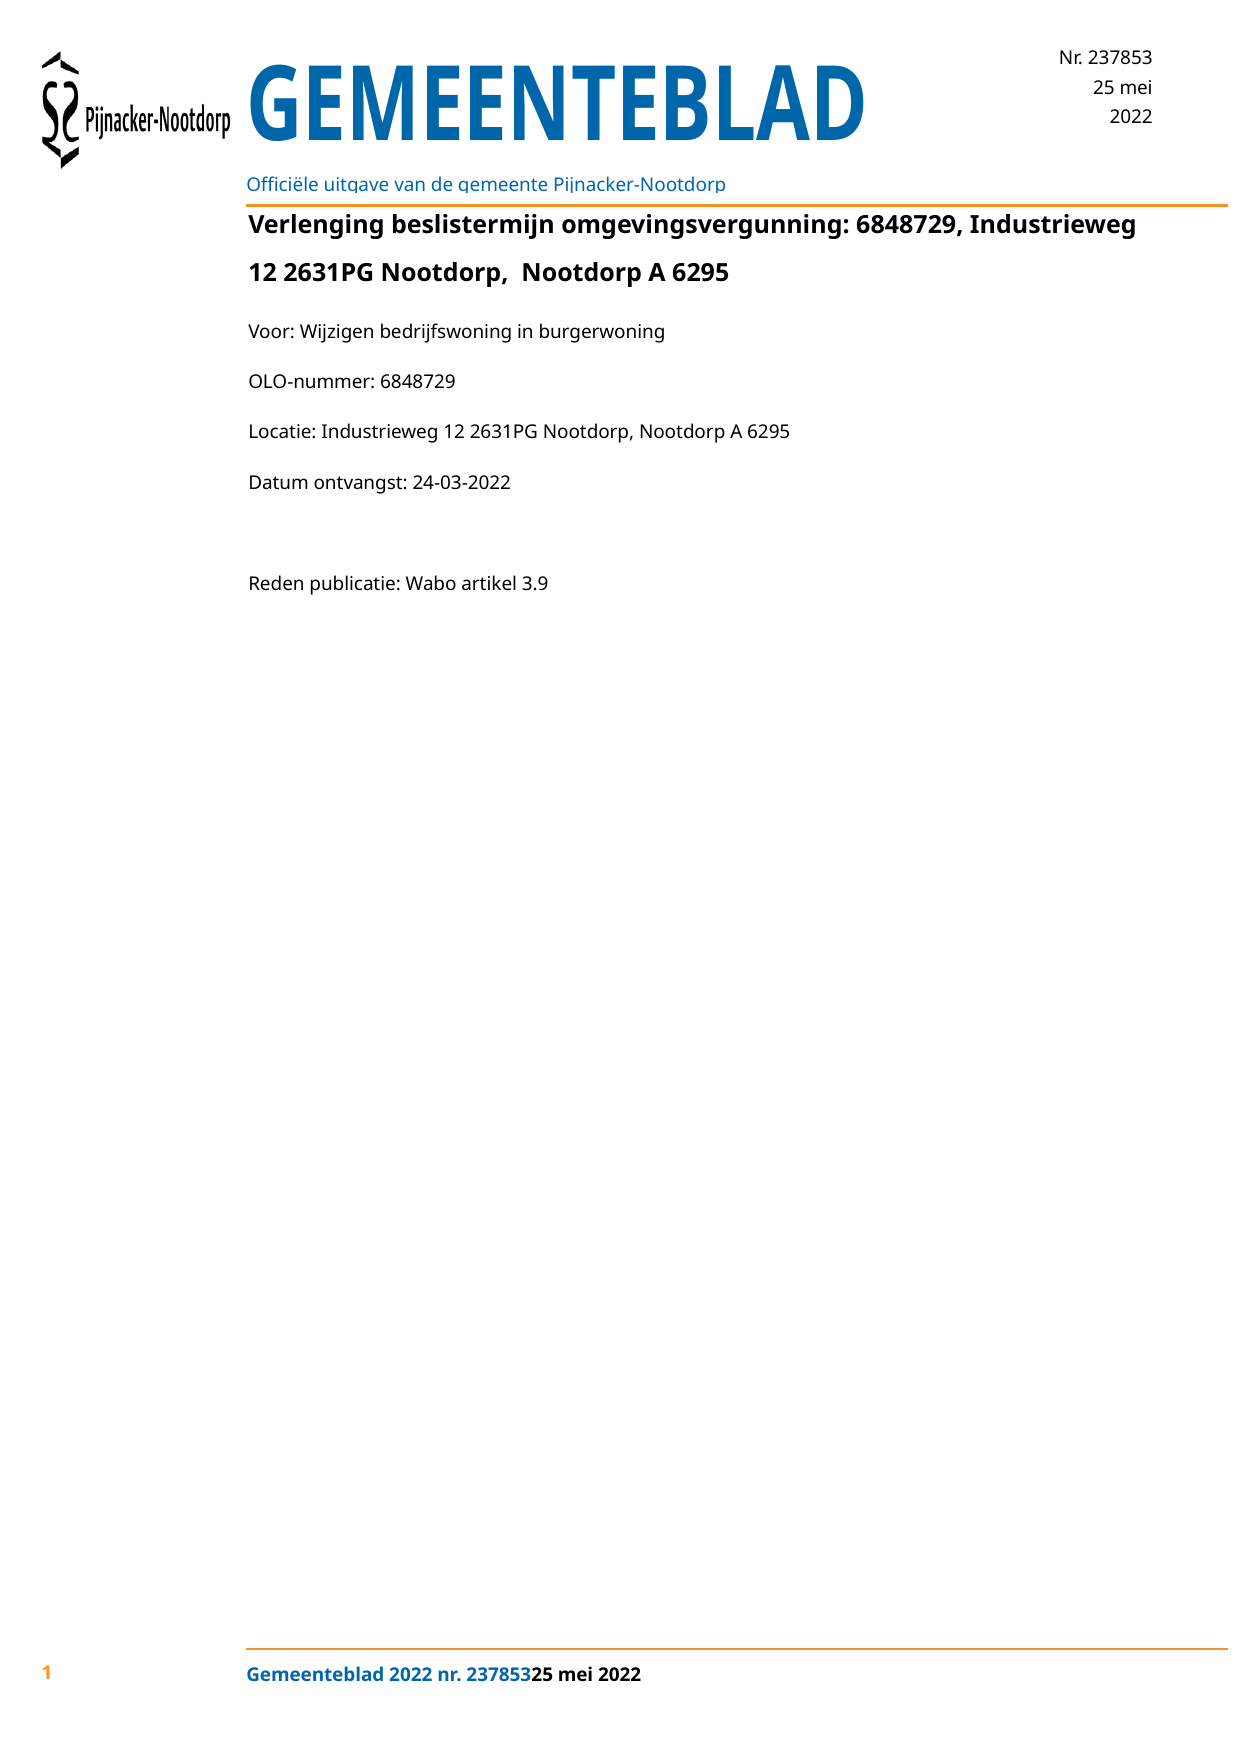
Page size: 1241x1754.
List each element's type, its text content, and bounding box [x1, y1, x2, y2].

picture [41, 47, 231, 172]
text OLO-nummer: 6848729 [248, 368, 1152, 394]
text Voor: Wijzigen bedrijfswoning in burgerwoning [248, 318, 1152, 344]
text Datum ontvangst: 24-03-2022 [248, 469, 1152, 495]
text Locatie: Industrieweg 12 2631PG Nootdorp, Nootdorp A 6295 [248, 419, 1152, 444]
text Verlenging beslistermijn omgevingsvergunning: 6848729, Industrieweg 12 2631PG Nootdorp, Nootdorp A 6295 [248, 207, 1152, 288]
text Reden publicatie: Wabo artikel 3.9 [248, 570, 1152, 596]
